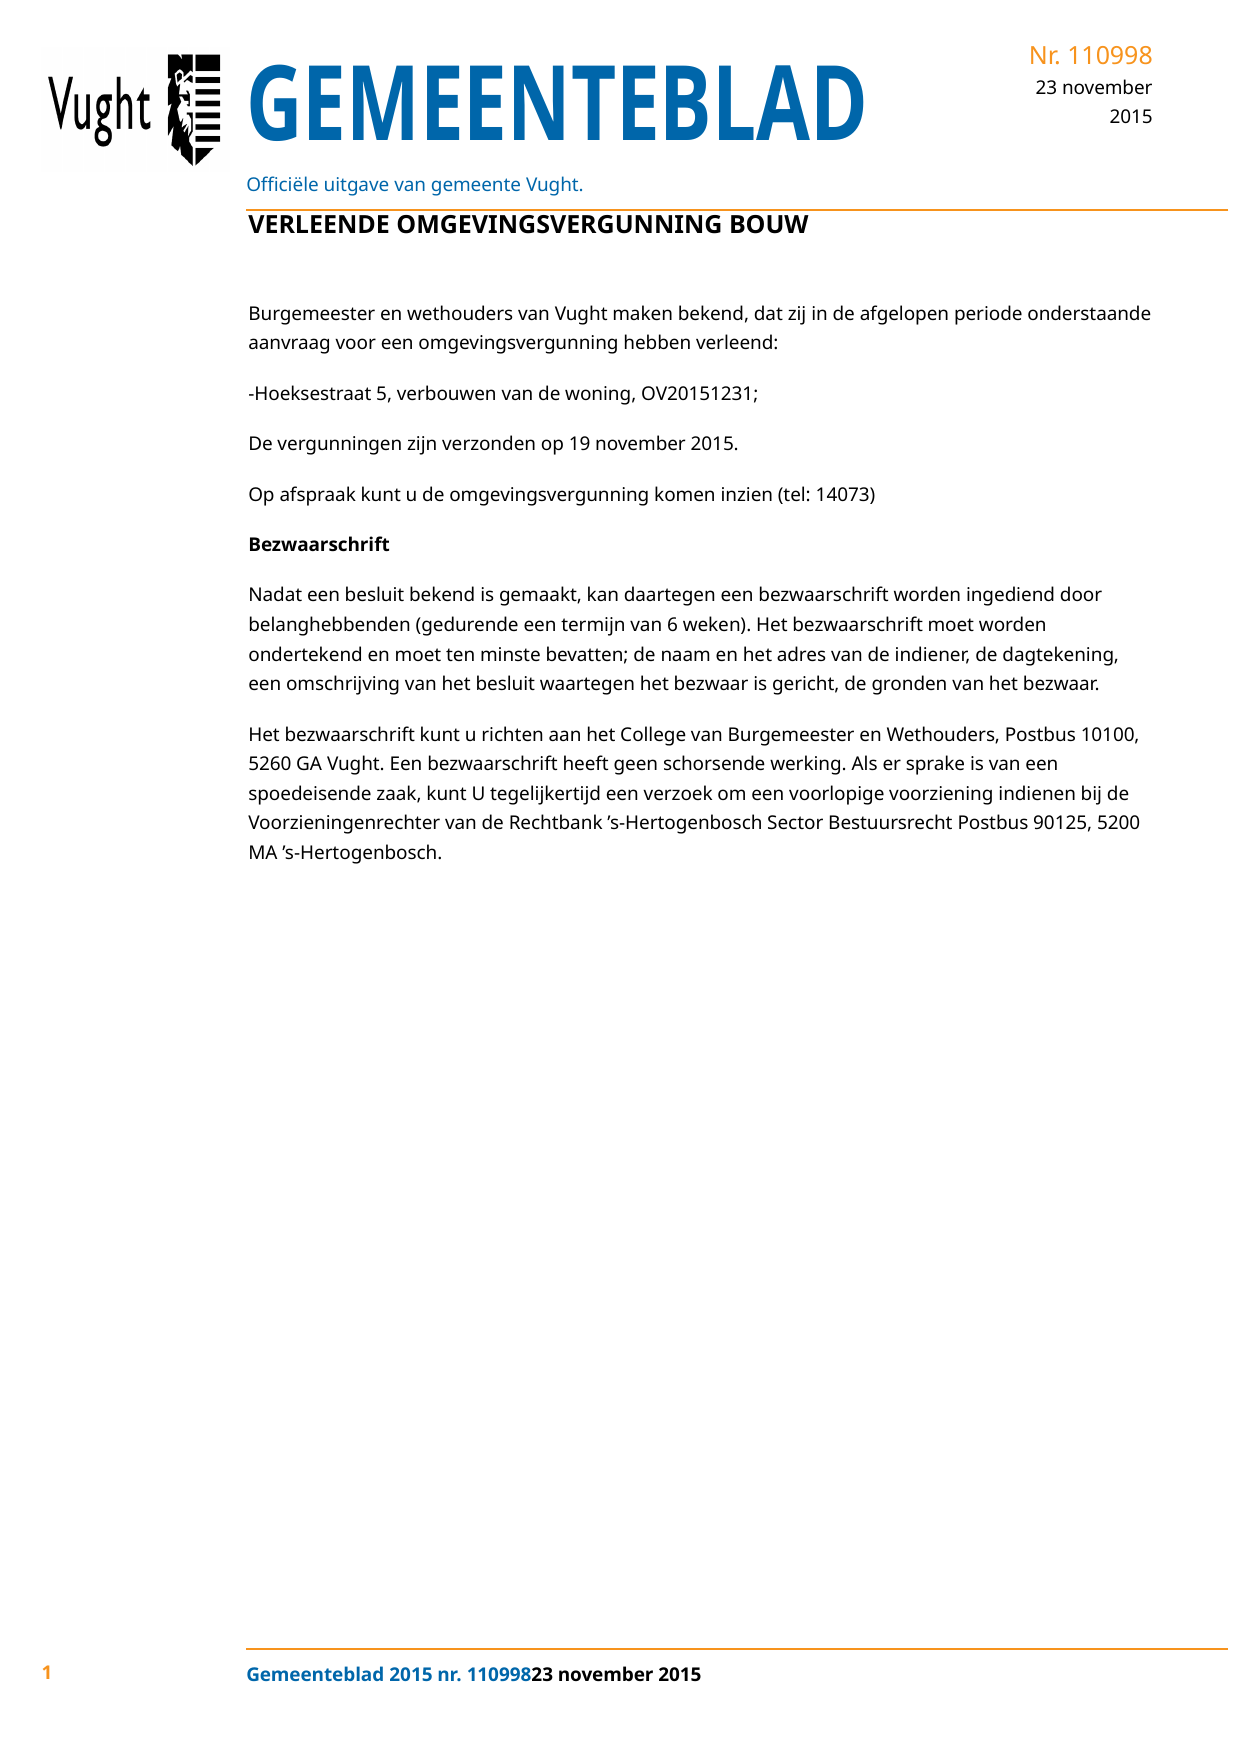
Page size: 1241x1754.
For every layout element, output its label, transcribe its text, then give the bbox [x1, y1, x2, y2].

text Het bezwaarschrift kunt u richten aan het College van Burgemeester en Wethouders, Postbus 10100, 5260 GA Vught. Een bezwaarschrift heeft geen schorsende werking. Als er sprake is van een spoedeisende zaak, kunt U tegelijkertijd een verzoek om een voorlopige voorziening indienen bij de Voorzieningenrechter van de Rechtbank ’s-Hertogenbosch Sector Bestuursrecht Postbus 90125, 5200 MA ’s-Hertogenbosch. [248, 721, 1152, 865]
text -Hoeksestraat 5, verbouwen van de woning, OV20151231; [248, 380, 1152, 406]
text De vergunningen zijn verzonden op 19 november 2015. [248, 430, 1152, 456]
text VERLEENDE OMGEVINGSVERGUNNING BOUW [248, 211, 1152, 241]
text Burgemeester en wethouders van Vught maken bekend, dat zij in de afgelopen periode onderstaande aanvraag voor een omgevingsvergunning hebben verleend: [248, 300, 1152, 355]
text Op afspraak kunt u de omgevingsvergunning komen inzien (tel: 14073) [248, 481, 1152, 506]
text Bezwaarschrift [248, 531, 1152, 557]
text Nadat een besluit bekend is gemaakt, kan daartegen een bezwaarschrift worden ingediend door belanghebbenden (gedurende een termijn van 6 weken). Het bezwaarschrift moet worden ondertekend en moet ten minste bevatten; de naam en het adres van de indiener, de dagtekening, een omschrijving van het besluit waartegen het bezwaar is gericht, de gronden van het bezwaar. [248, 582, 1152, 696]
picture [41, 47, 231, 172]
